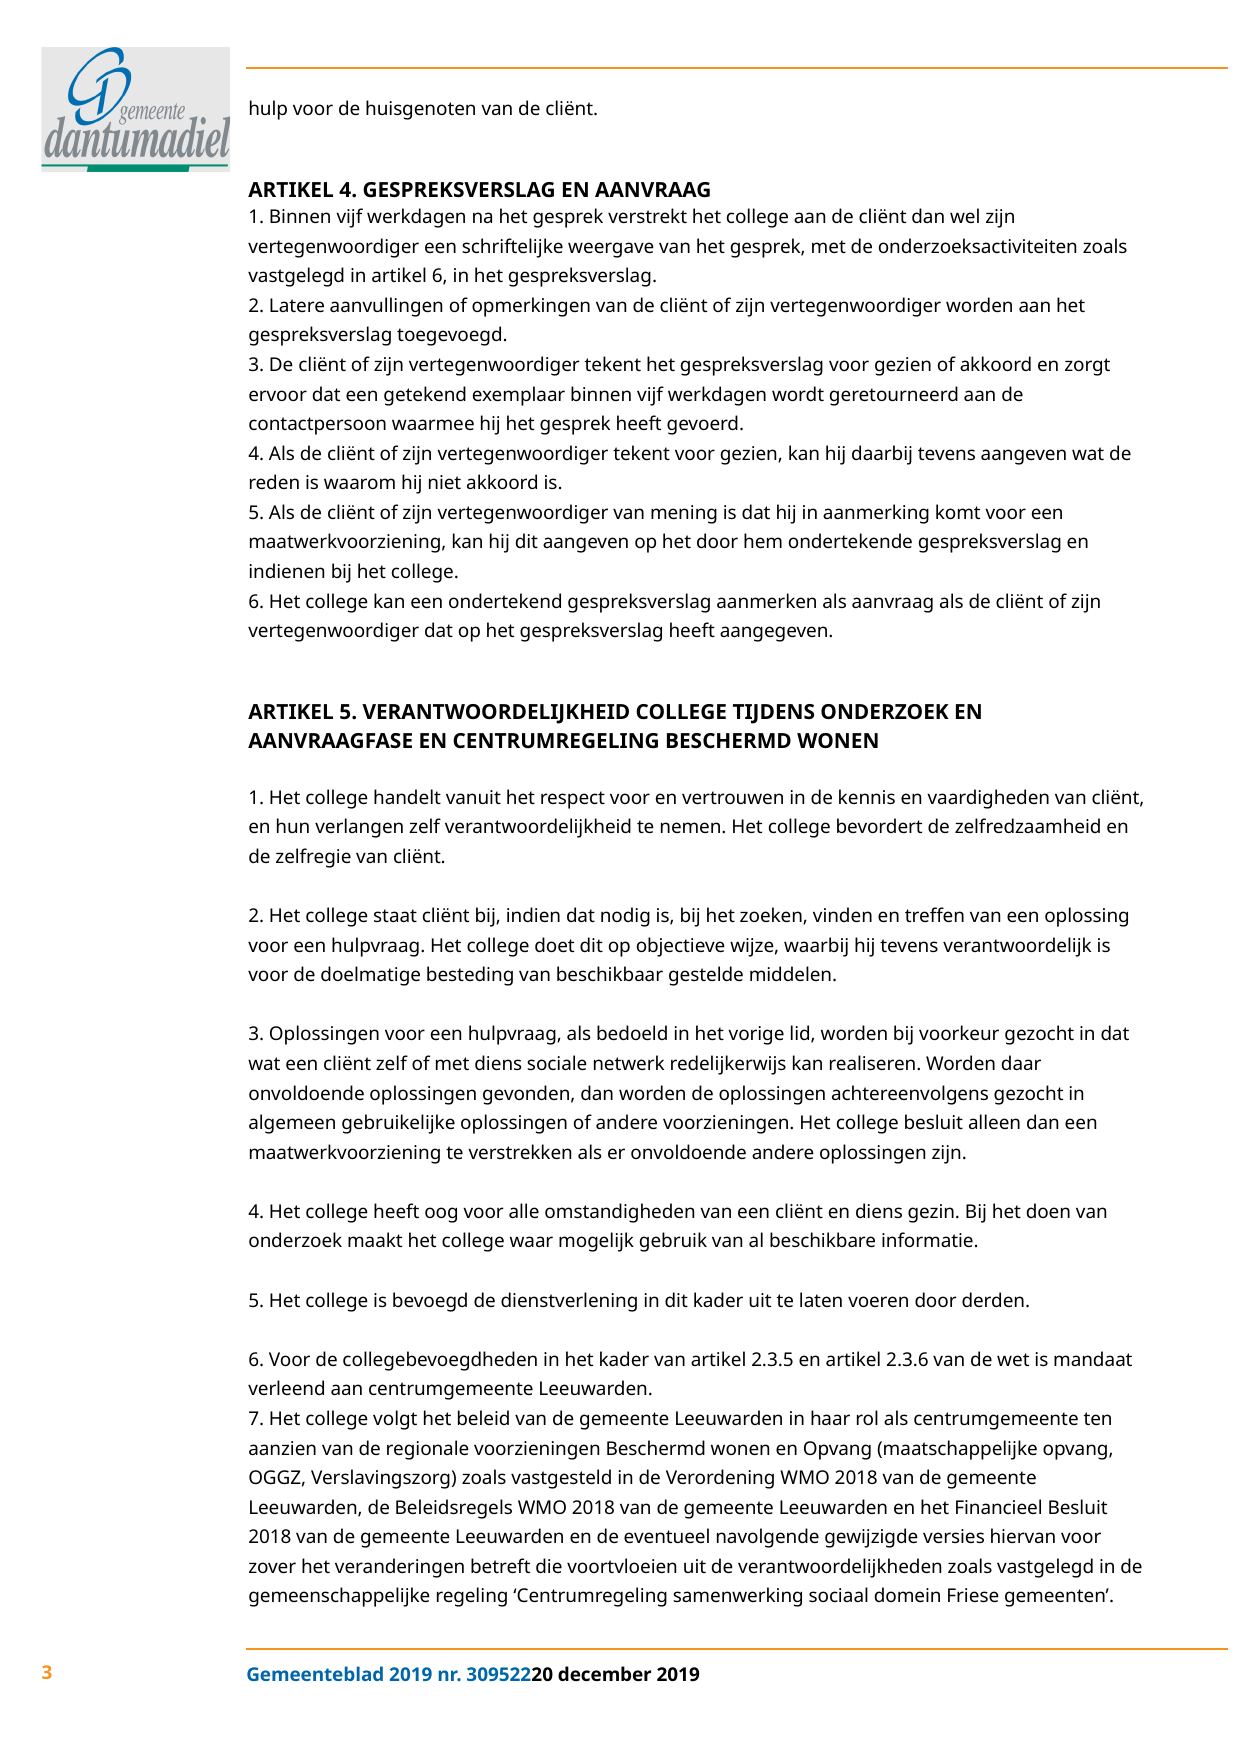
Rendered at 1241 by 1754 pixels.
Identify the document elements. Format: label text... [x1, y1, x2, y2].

text ARTIKEL 5. VERANTWOORDELIJKHEID COLLEGE TIJDENS ONDERZOEK EN AANVRAAGFASE EN CENTRUMREGELING BESCHERMD WONEN [248, 697, 1152, 754]
text ARTIKEL 4. GESPREKSVERSLAG EN AANVRAAG [248, 175, 1152, 203]
text 3. Oplossingen voor een hulpvraag, als bedoeld in het vorige lid, worden bij voorkeur gezocht in dat wat een cliënt zelf of met diens sociale netwerk redelijkerwijs kan realiseren. Worden daar onvoldoende oplossingen gevonden, dan worden de oplossingen achtereenvolgens gezocht in algemeen gebruikelijke oplossingen of andere voorzieningen. Het college besluit alleen dan een maatwerkvoorziening te verstrekken als er onvoldoende andere oplossingen zijn. [248, 1021, 1152, 1164]
text 4. Het college heeft oog voor alle omstandigheden van een cliënt en diens gezin. Bij het doen van onderzoek maakt het college waar mogelijk gebruik van al beschikbare informatie. [248, 1198, 1152, 1253]
text 6. Het college kan een ondertekend gespreksverslag aanmerken als aanvraag als de cliënt of zijn vertegenwoordiger dat op het gespreksverslag heeft aangegeven. [248, 588, 1152, 643]
text 7. Het college volgt het beleid van de gemeente Leeuwarden in haar rol als centrumgemeente ten aanzien van de regionale voorzieningen Beschermd wonen en Opvang (maatschappelijke opvang, OGGZ, Verslavingszorg) zoals vastgesteld in de Verordening WMO 2018 van de gemeente Leeuwarden, de Beleidsregels WMO 2018 van de gemeente Leeuwarden en het Financieel Besluit 2018 van de gemeente Leeuwarden en de eventueel navolgende gewijzigde versies hiervan voor zover het veranderingen betreft die voortvloeien uit de verantwoordelijkheden zoals vastgelegd in de gemeenschappelijke regeling ‘Centrumregeling samenwerking sociaal domein Friese gemeenten’. [248, 1405, 1152, 1608]
text 6. Voor de collegebevoegdheden in het kader van artikel 2.3.5 en artikel 2.3.6 van de wet is mandaat verleend aan centrumgemeente Leeuwarden. [248, 1346, 1152, 1401]
text 1. Het college handelt vanuit het respect voor en vertrouwen in de kennis en vaardigheden van cliënt, en hun verlangen zelf verantwoordelijkheid te nemen. Het college bevordert de zelfredzaamheid en de zelfregie van cliënt. [248, 784, 1152, 869]
text 2. Het college staat cliënt bij, indien dat nodig is, bij het zoeken, vinden en treffen van een oplossing voor een hulpvraag. Het college doet dit op objectieve wijze, waarbij hij tevens verantwoordelijk is voor de doelmatige besteding van beschikbaar gestelde middelen. [248, 902, 1152, 987]
text 1. Binnen vijf werkdagen na het gesprek verstrekt het college aan de cliënt dan wel zijn vertegenwoordiger een schriftelijke weergave van het gesprek, met de onderzoeksactiviteiten zoals vastgelegd in artikel 6, in het gespreksverslag. [248, 203, 1152, 288]
text hulp voor de huisgenoten van de cliënt. [248, 95, 1152, 121]
text 3. De cliënt of zijn vertegenwoordiger tekent het gespreksverslag voor gezien of akkoord en zorgt ervoor dat een getekend exemplaar binnen vijf werkdagen wordt geretourneerd aan de contactpersoon waarmee hij het gesprek heeft gevoerd. [248, 351, 1152, 436]
text 2. Latere aanvullingen of opmerkingen van de cliënt of zijn vertegenwoordiger worden aan het gespreksverslag toegevoegd. [248, 292, 1152, 347]
text 4. Als de cliënt of zijn vertegenwoordiger tekent voor gezien, kan hij daarbij tevens aangeven wat de reden is waarom hij niet akkoord is. [248, 440, 1152, 495]
picture [41, 47, 231, 172]
text 5. Als de cliënt of zijn vertegenwoordiger van mening is dat hij in aanmerking komt voor een maatwerkvoorziening, kan hij dit aangeven op het door hem ondertekende gespreksverslag en indienen bij het college. [248, 499, 1152, 584]
text 5. Het college is bevoegd de dienstverlening in dit kader uit te laten voeren door derden. [248, 1287, 1152, 1312]
